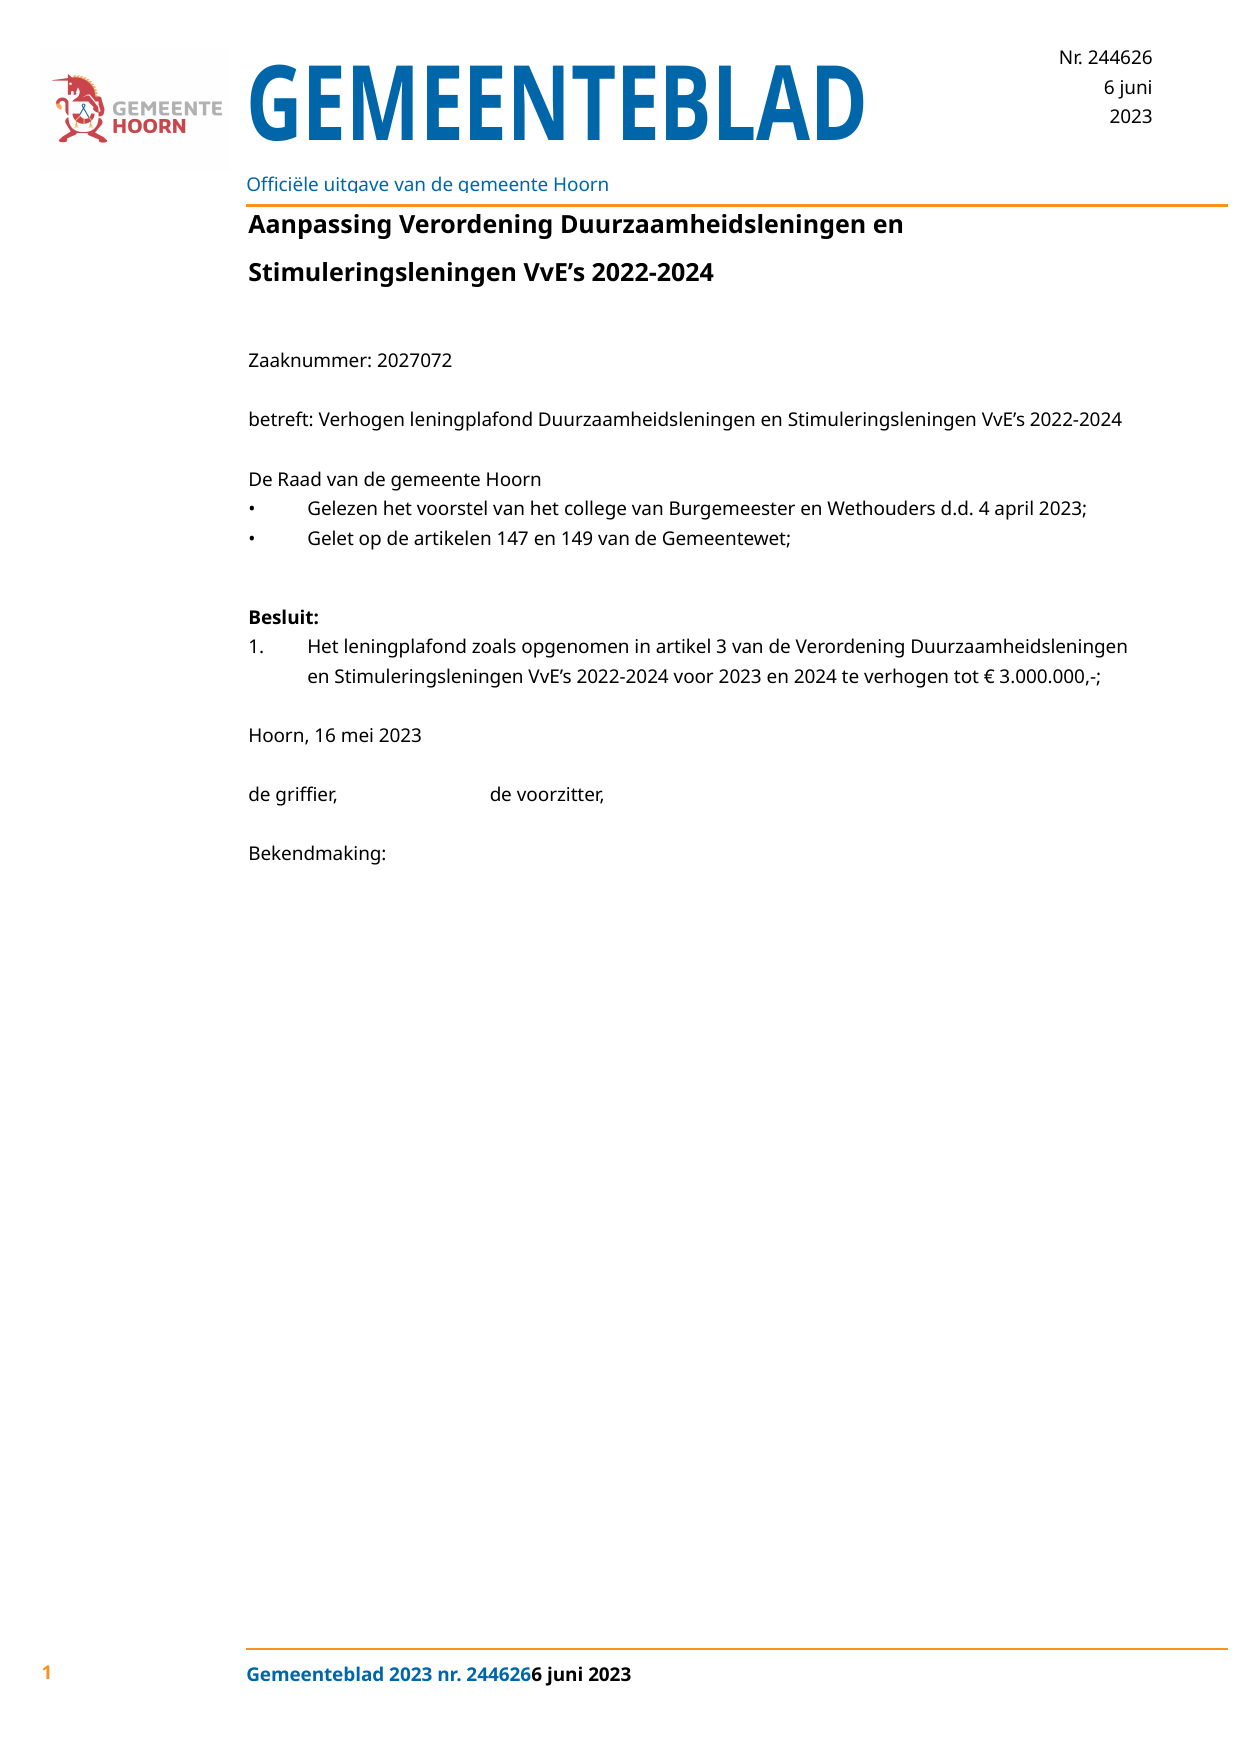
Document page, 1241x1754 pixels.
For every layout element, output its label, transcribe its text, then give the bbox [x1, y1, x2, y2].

text Besluit: [248, 604, 1152, 629]
text de griffier, de voorzitter, [248, 781, 1152, 807]
text Aanpassing Verordening Duurzaamheidsleningen en Stimuleringsleningen VvE’s 2022-2024 [248, 207, 1152, 288]
picture [41, 47, 231, 172]
text betreft: Verhogen leningplafond Duurzaamheidsleningen en Stimuleringsleningen VvE’s 2022-2024 [248, 407, 1152, 432]
text Hoorn, 16 mei 2023 [248, 722, 1152, 748]
list Gelet op de artikelen 147 en 149 van de Gemeentewet; [248, 525, 1152, 551]
list Het leningplafond zoals opgenomen in artikel 3 van de Verordening Duurzaamheidsleningen en Stimuleringsleningen VvE’s 2022-2024 voor 2023 en 2024 te verhogen tot € 3.000.000,-; [248, 633, 1152, 689]
text De Raad van de gemeente Hoorn [248, 466, 1152, 492]
text Zaaknummer: 2027072 [248, 347, 1152, 373]
list Gelezen het voorstel van het college van Burgemeester en Wethouders d.d. 4 april 2023; [248, 495, 1152, 521]
text Bekendmaking: [248, 841, 1152, 866]
